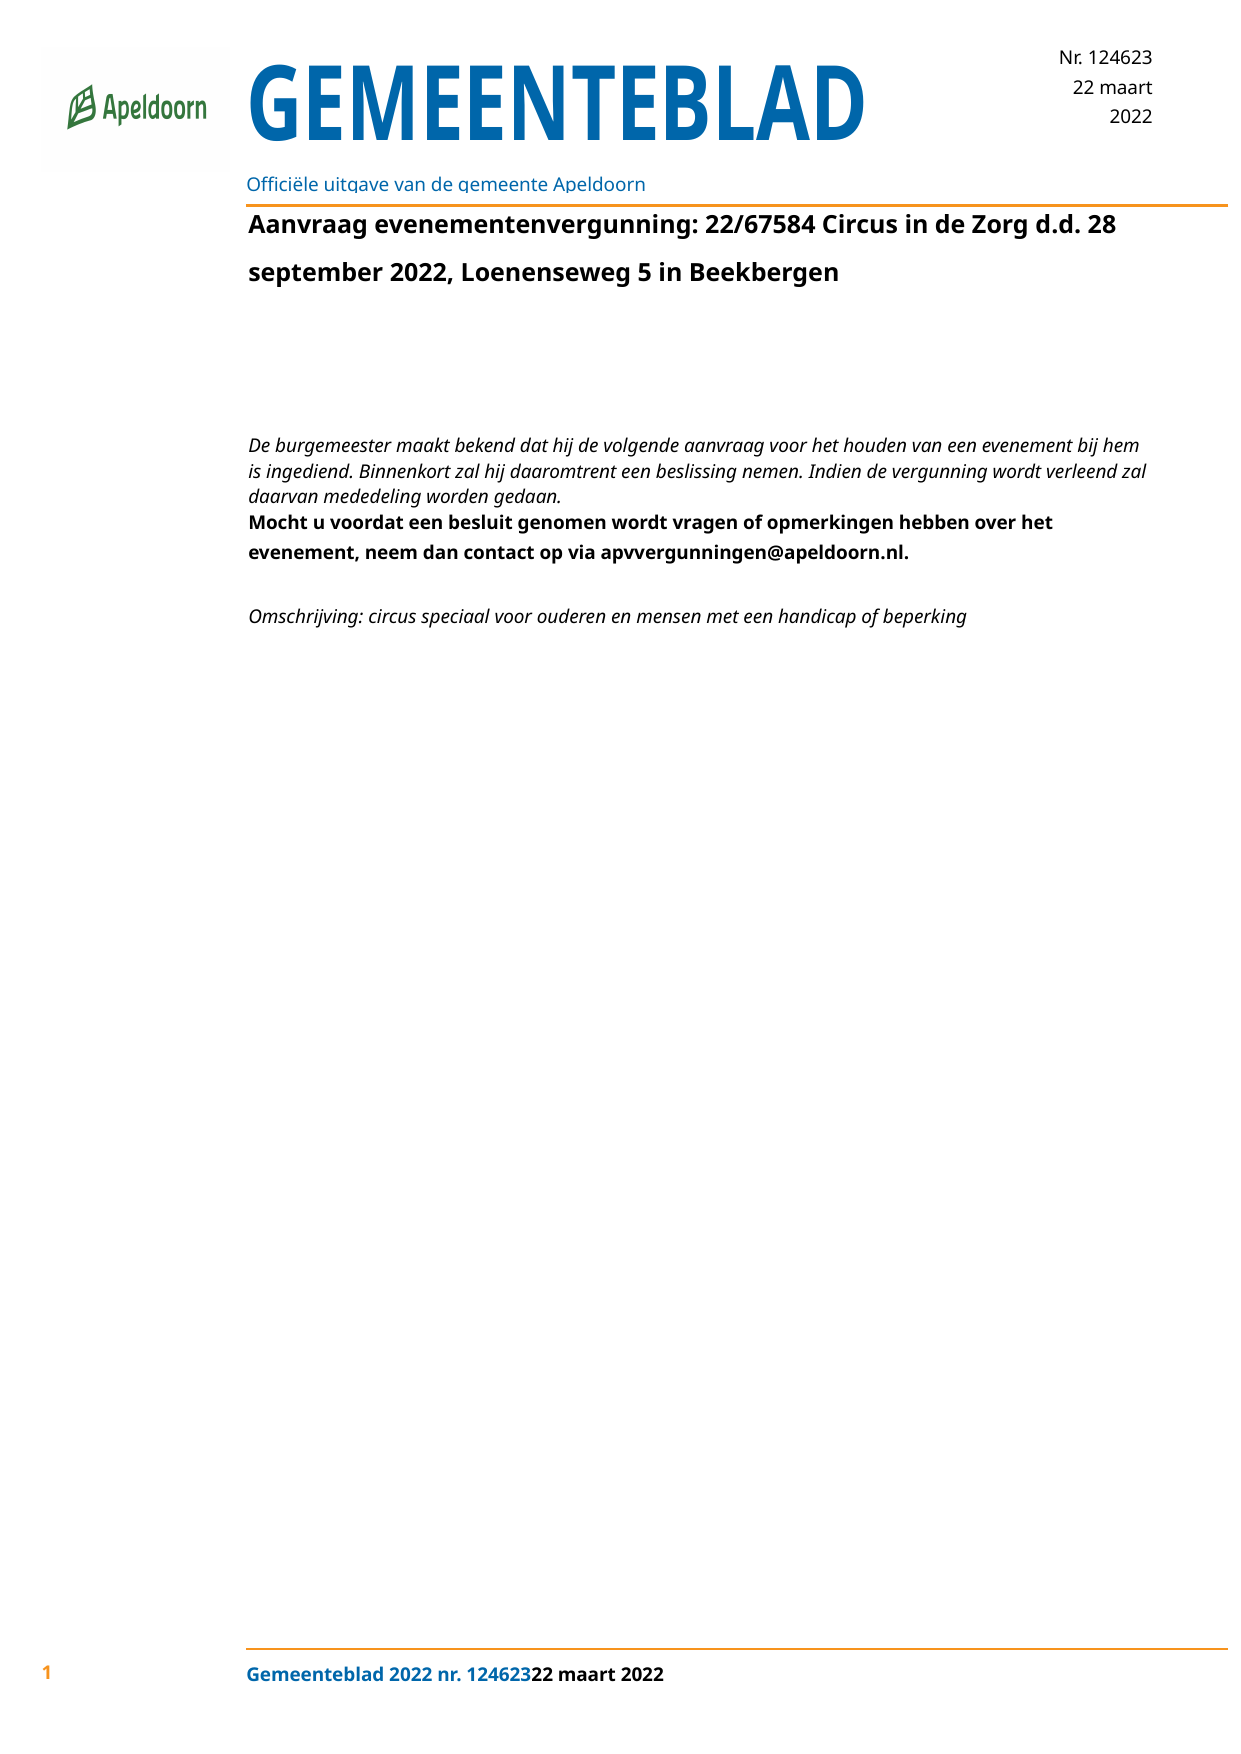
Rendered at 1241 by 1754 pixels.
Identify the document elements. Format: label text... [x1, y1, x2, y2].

text Mocht u voordat een besluit genomen wordt vragen of opmerkingen hebben over het evenement, neem dan contact op via apvvergunningen@apeldoorn.nl. [248, 509, 1152, 565]
text De burgemeester maakt bekend dat hij de volgende aanvraag voor het houden van een evenement bij hem is ingediend. Binnenkort zal hij daaromtrent een beslissing nemen. Indien de vergunning wordt verleend zal daarvan mededeling worden gedaan. [248, 432, 1152, 509]
picture [41, 47, 231, 172]
text Aanvraag evenementenvergunning: 22/67584 Circus in de Zorg d.d. 28 september 2022, Loenenseweg 5 in Beekbergen [248, 207, 1152, 288]
text Omschrijving: circus speciaal voor ouderen en mensen met een handicap of beperking [248, 603, 1152, 629]
